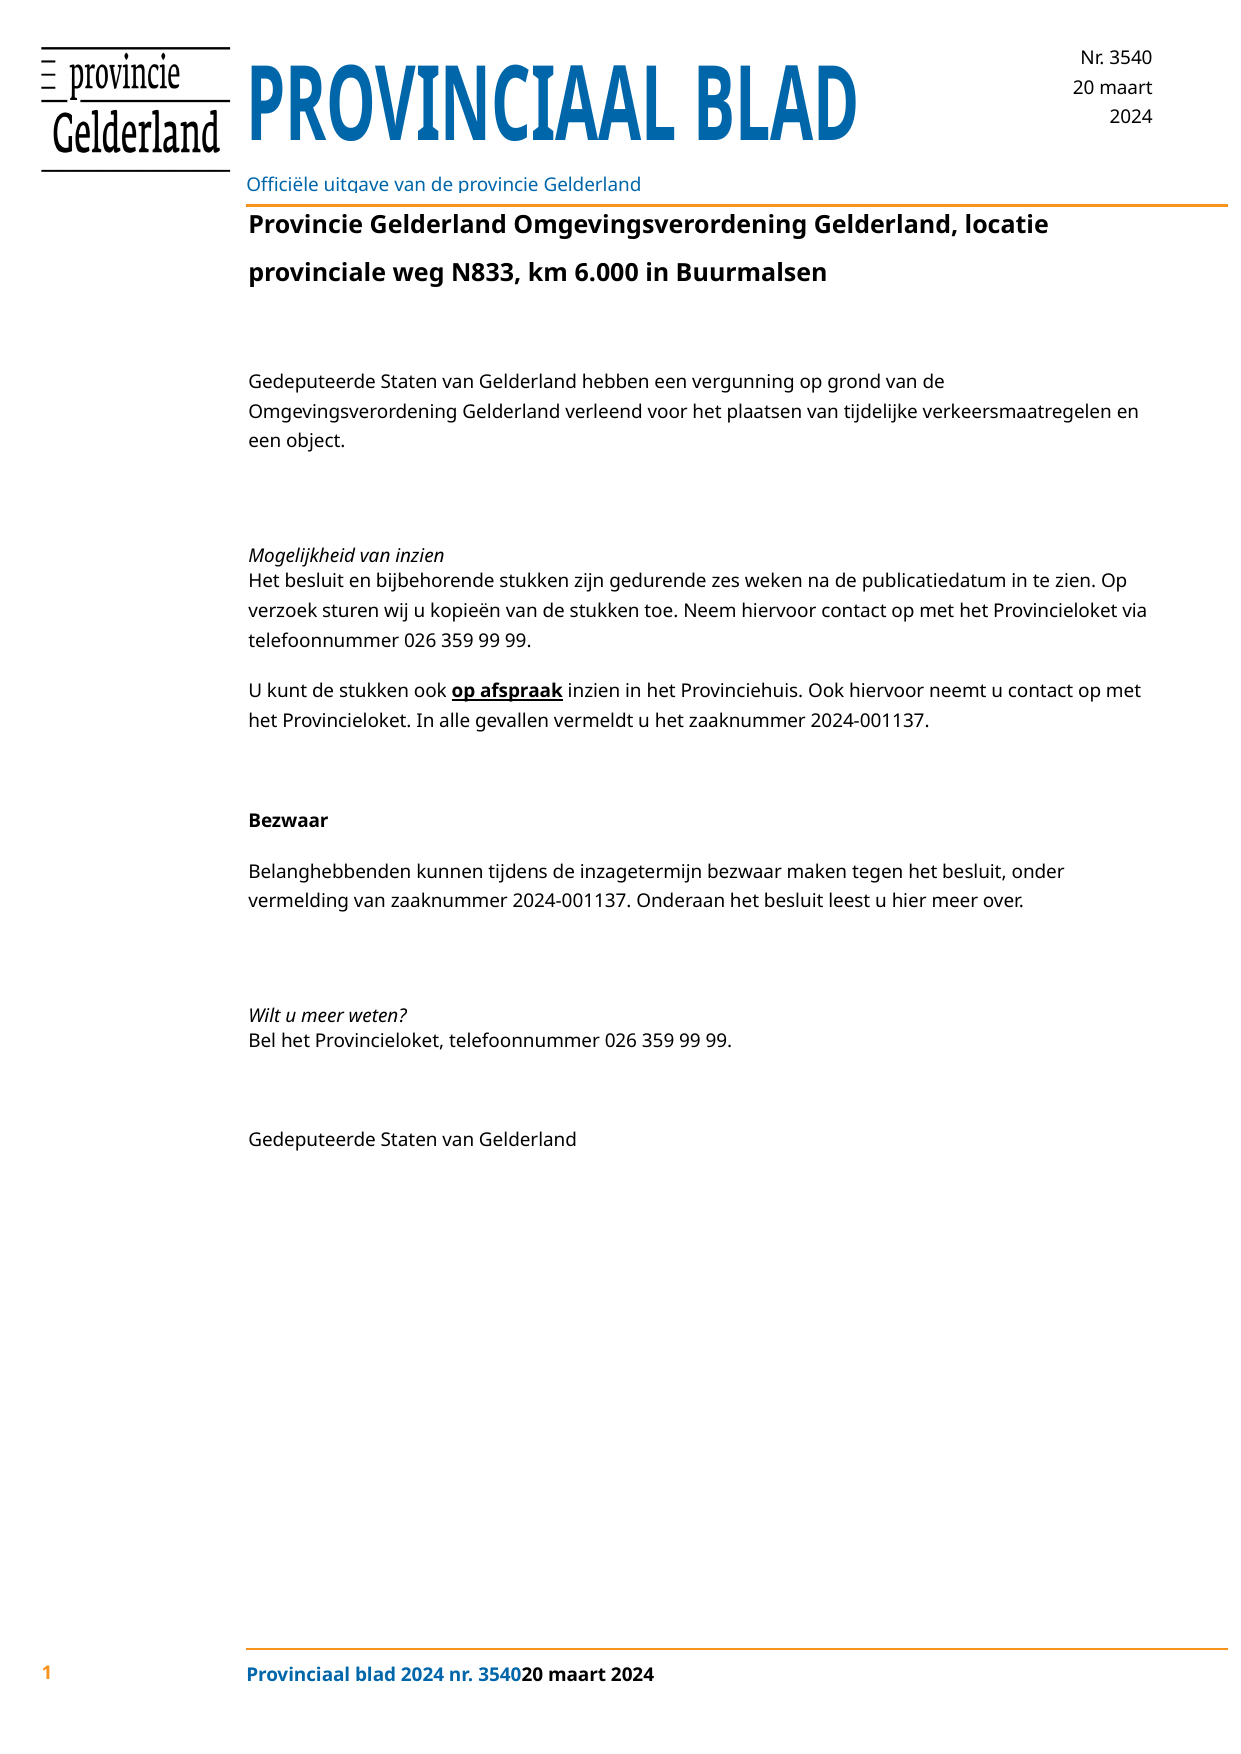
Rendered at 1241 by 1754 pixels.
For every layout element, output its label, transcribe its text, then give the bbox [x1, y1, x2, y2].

text Wilt u meer weten? [248, 1002, 1152, 1028]
text Mogelijkheid van inzien [248, 542, 1152, 568]
picture [41, 47, 231, 172]
text U kunt de stukken ook op afspraak inzien in het Provinciehuis. Ook hiervoor neemt u contact op met het Provincieloket. In alle gevallen vermeldt u het zaaknummer 2024-001137. [248, 677, 1152, 732]
text Belanghebbenden kunnen tijdens de inzagetermijn bezwaar maken tegen het besluit, onder vermelding van zaaknummer 2024-001137. Onderaan het besluit leest u hier meer over. [248, 858, 1152, 913]
text Bel het Provincieloket, telefoonnummer 026 359 99 99. [248, 1028, 1152, 1053]
text Provincie Gelderland Omgevingsverordening Gelderland, locatie provinciale weg N833, km 6.000 in Buurmalsen [248, 207, 1152, 288]
text Bezwaar [248, 808, 1152, 833]
text Het besluit en bijbehorende stukken zijn gedurende zes weken na de publicatiedatum in te zien. Op verzoek sturen wij u kopieën van de stukken toe. Neem hiervoor contact op met het Provincieloket via telefoonnummer 026 359 99 99. [248, 568, 1152, 652]
text Gedeputeerde Staten van Gelderland hebben een vergunning op grond van de Omgevingsverordening Gelderland verleend voor het plaatsen van tijdelijke verkeersmaatregelen en een object. [248, 368, 1152, 453]
text Gedeputeerde Staten van Gelderland [248, 1126, 1152, 1152]
